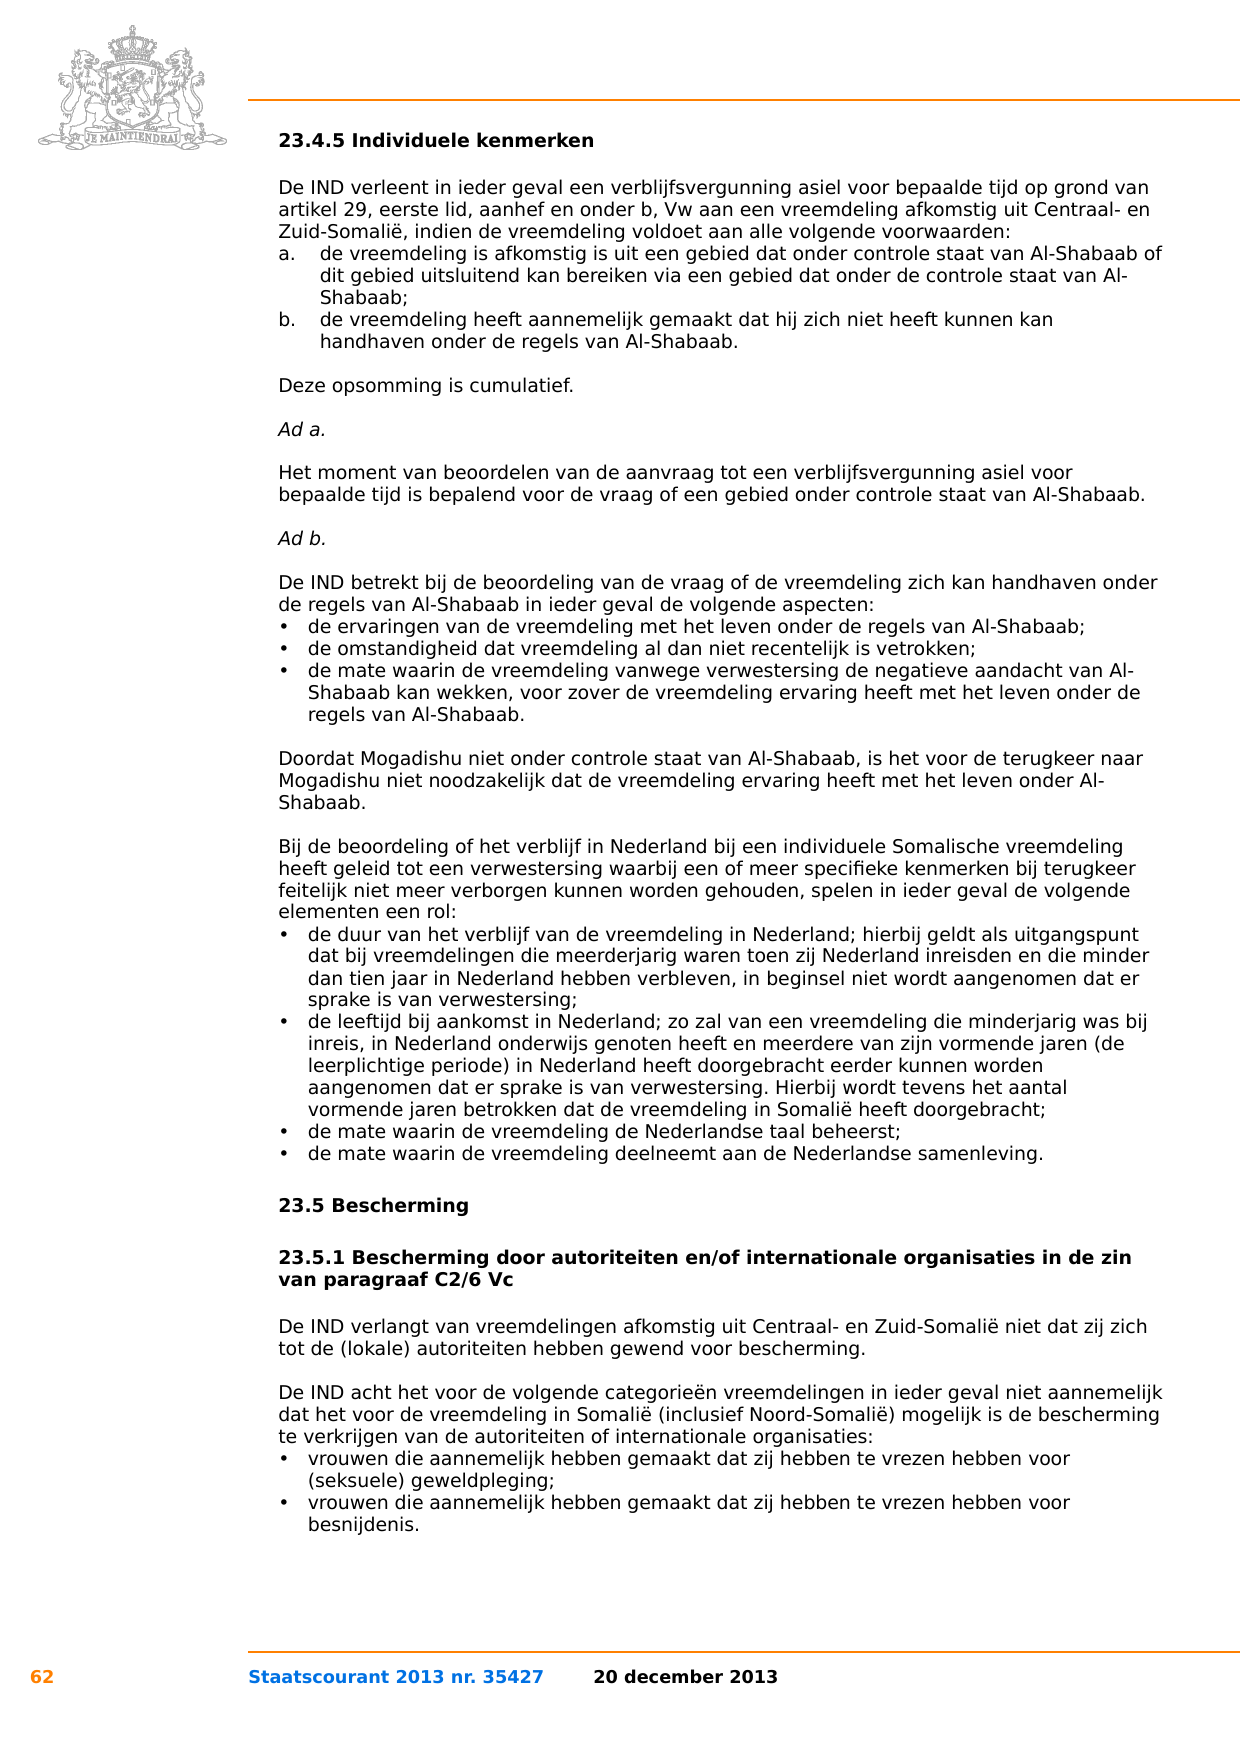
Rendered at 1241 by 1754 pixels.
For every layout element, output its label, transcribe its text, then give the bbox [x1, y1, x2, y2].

text • de mate waarin de vreemdeling de Nederlandse taal beheerst; [278, 1121, 1163, 1143]
text a. de vreemdeling is afkomstig is uit een gebied dat onder controle staat van Al-Shabaab of dit gebied uitsluitend kan bereiken via een gebied dat onder de controle staat van Al-Shabaab; [278, 243, 1163, 309]
subtitle Ad a. [278, 418, 1163, 440]
text De IND betrekt bij de beoordeling van de vraag of de vreemdeling zich kan handhaven onder de regels van Al-Shabaab in ieder geval de volgende aspecten: [278, 572, 1163, 616]
picture [38, 25, 227, 150]
text De IND verlangt van vreemdelingen afkomstig uit Centraal- en Zuid-Somalië niet dat zij zich tot de (lokale) autoriteiten hebben gewend voor bescherming. [278, 1316, 1163, 1360]
text De IND acht het voor de volgende categorieën vreemdelingen in ieder geval niet aannemelijk dat het voor de vreemdeling in Somalië (inclusief Noord-Somalië) mogelijk is de bescherming te verkrijgen van de autoriteiten of internationale organisaties: [278, 1382, 1163, 1448]
text • de ervaringen van de vreemdeling met het leven onder de regels van Al-Shabaab; [278, 616, 1163, 638]
text b. de vreemdeling heeft aannemelijk gemaakt dat hij zich niet heeft kunnen kan handhaven onder de regels van Al-Shabaab. [278, 309, 1163, 353]
text • vrouwen die aannemelijk hebben gemaakt dat zij hebben te vrezen hebben voor (seksuele) geweldpleging; [278, 1448, 1163, 1492]
subtitle 23.5 Bescherming [278, 1195, 1163, 1217]
text • de duur van het verblijf van de vreemdeling in Nederland; hierbij geldt als uitgangspunt dat bij vreemdelingen die meerderjarig waren toen zij Nederland inreisden en die minder dan tien jaar in Nederland hebben verbleven, in beginsel niet wordt aangenomen dat er sprake is van verwestersing; [278, 923, 1163, 1011]
text • de omstandigheid dat vreemdeling al dan niet recentelijk is vetrokken; [278, 638, 1163, 660]
subtitle Ad b. [278, 528, 1163, 550]
text Deze opsomming is cumulatief. [278, 374, 1163, 397]
text • de leeftijd bij aankomst in Nederland; zo zal van een vreemdeling die minderjarig was bij inreis, in Nederland onderwijs genoten heeft en meerdere van zijn vormende jaren (de leerplichtige periode) in Nederland heeft doorgebracht eerder kunnen worden aangenomen dat er sprake is van verwestersing. Hierbij wordt tevens het aantal vormende jaren betrokken dat de vreemdeling in Somalië heeft doorgebracht; [278, 1011, 1163, 1121]
text Doordat Mogadishu niet onder controle staat van Al-Shabaab, is het voor de terugkeer naar Mogadishu niet noodzakelijk dat de vreemdeling ervaring heeft met het leven onder Al-Shabaab. [278, 748, 1163, 814]
text Bij de beoordeling of het verblijf in Nederland bij een individuele Somalische vreemdeling heeft geleid tot een verwestersing waarbij een of meer specifieke kenmerken bij terugkeer feitelijk niet meer verborgen kunnen worden gehouden, spelen in ieder geval de volgende elementen een rol: [278, 836, 1163, 923]
text • de mate waarin de vreemdeling vanwege verwestersing de negatieve aandacht van Al-Shabaab kan wekken, voor zover de vreemdeling ervaring heeft met het leven onder de regels van Al-Shabaab. [278, 660, 1163, 726]
text De IND verleent in ieder geval een verblijfsvergunning asiel voor bepaalde tijd op grond van artikel 29, eerste lid, aanhef en onder b, Vw aan een vreemdeling afkomstig uit Centraal- en Zuid-Somalië, indien de vreemdeling voldoet aan alle volgende voorwaarden: [278, 177, 1163, 243]
text • de mate waarin de vreemdeling deelneemt aan de Nederlandse samenleving. [278, 1143, 1163, 1165]
subtitle 23.4.5 Individuele kenmerken [278, 130, 1163, 152]
subtitle 23.5.1 Bescherming door autoriteiten en/of internationale organisaties in de zin van paragraaf C2/6 Vc [278, 1247, 1163, 1291]
text • vrouwen die aannemelijk hebben gemaakt dat zij hebben te vrezen hebben voor besnijdenis. [278, 1492, 1163, 1536]
text Het moment van beoordelen van de aanvraag tot een verblijfsvergunning asiel voor bepaalde tijd is bepalend voor de vraag of een gebied onder controle staat van Al-Shabaab. [278, 462, 1163, 506]
